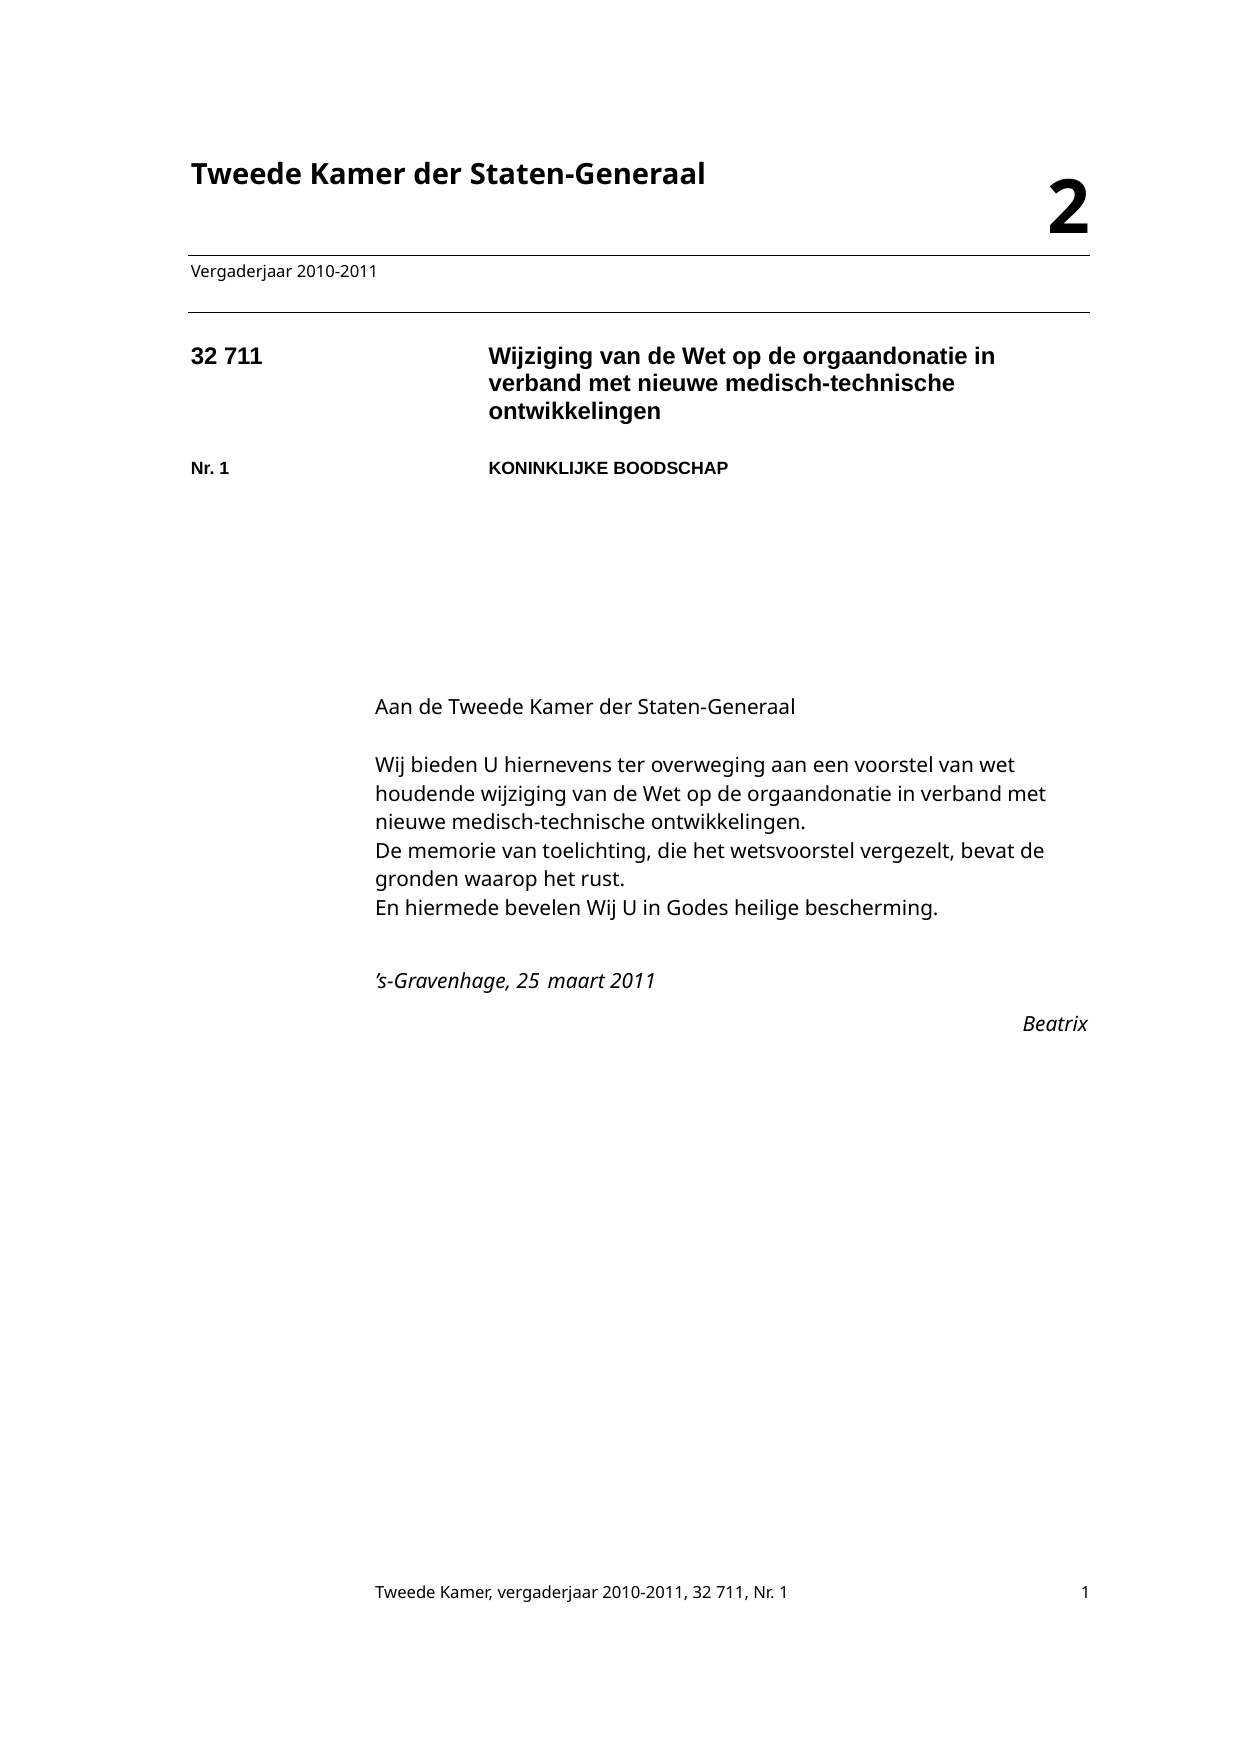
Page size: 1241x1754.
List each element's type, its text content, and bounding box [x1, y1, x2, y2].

table_cell Vergaderjaar 2010-2011 [188, 256, 485, 312]
text Aan de Tweede Kamer der Staten-Generaal [375, 692, 1090, 721]
table_cell [188, 313, 485, 339]
text ’s-Gravenhage, 25 maart 2011 [375, 966, 1090, 994]
table_cell Wijziging van de Wet op de orgaandonatie in verband met nieuwe medisch-technische ontwikkelingen [485, 339, 1090, 454]
table_header 2 [910, 150, 1090, 255]
table_cell Nr. 1 [188, 455, 485, 573]
text Beatrix [375, 1009, 1090, 1038]
table_header Tweede Kamer der Staten-Generaal [188, 150, 909, 255]
text De memorie van toelichting, die het wetsvoorstel vergezelt, bevat de gronden waarop het rust. [375, 836, 1090, 893]
table_cell [485, 256, 1090, 312]
text Wij bieden U hiernevens ter overweging aan een voorstel van wet houdende wijziging van de Wet op de orgaandonatie in verband met nieuwe medisch-technische ontwikkelingen. [375, 751, 1090, 836]
text En hiermede bevelen Wij U in Godes heilige bescherming. [375, 893, 1090, 921]
table_cell KONINKLIJKE BOODSCHAP [485, 455, 1090, 573]
table_cell [485, 313, 1090, 339]
table_cell 32 711 [188, 339, 485, 454]
